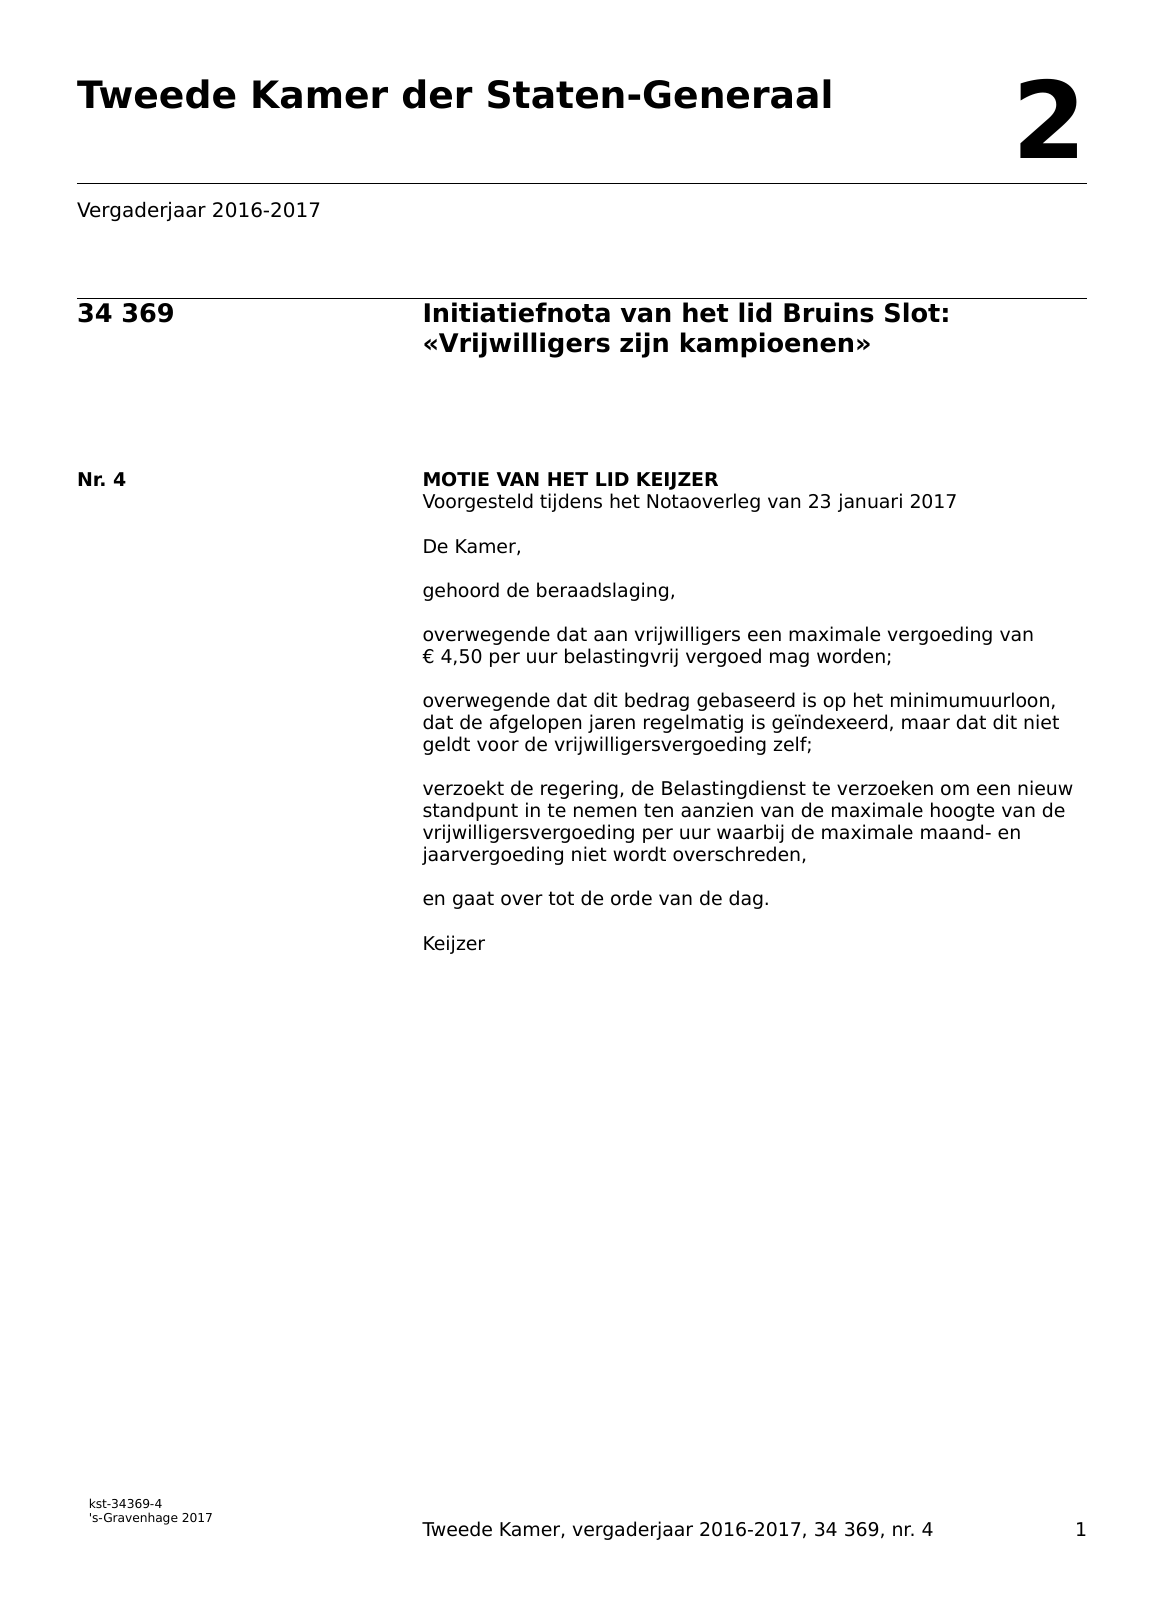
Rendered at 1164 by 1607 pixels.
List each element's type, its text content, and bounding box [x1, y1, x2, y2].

subtitle 34 369 Initiatiefnota van het lid Bruins Slot: «Vrijwilligers zijn kampioenen» [77, 299, 1087, 358]
text en gaat over tot de orde van de dag. [422, 888, 1087, 910]
subtitle Nr. 4 MOTIE VAN HET LID KEIJZER [77, 469, 1087, 491]
table_cell Vergaderjaar 2016-2017 [77, 184, 1087, 298]
text Keijzer [422, 932, 1087, 954]
table_header 2 [886, 59, 1087, 183]
text overwegende dat dit bedrag gebaseerd is op het minimumuurloon, dat de afgelopen jaren regelmatig is geïndexeerd, maar dat dit niet geldt voor de vrijwilligersvergoeding zelf; [422, 690, 1087, 756]
table_header Tweede Kamer der Staten-Generaal [77, 59, 886, 183]
text overwegende dat aan vrijwilligers een maximale vergoeding van € 4,50 per uur belastingvrij vergoed mag worden; [422, 624, 1087, 668]
text gehoord de beraadslaging, [422, 580, 1087, 602]
text 's-Gravenhage 2017 [88, 1511, 323, 1525]
text verzoekt de regering, de Belastingdienst te verzoeken om een nieuw standpunt in te nemen ten aanzien van de maximale hoogte van de vrijwilligersvergoeding per uur waarbij de maximale maand- en jaarvergoeding niet wordt overschreden, [422, 778, 1087, 866]
text kst-34369-4 [88, 1497, 323, 1511]
text De Kamer, [422, 536, 1087, 557]
text Voorgesteld tijdens het Notaoverleg van 23 januari 2017 [422, 491, 1087, 513]
